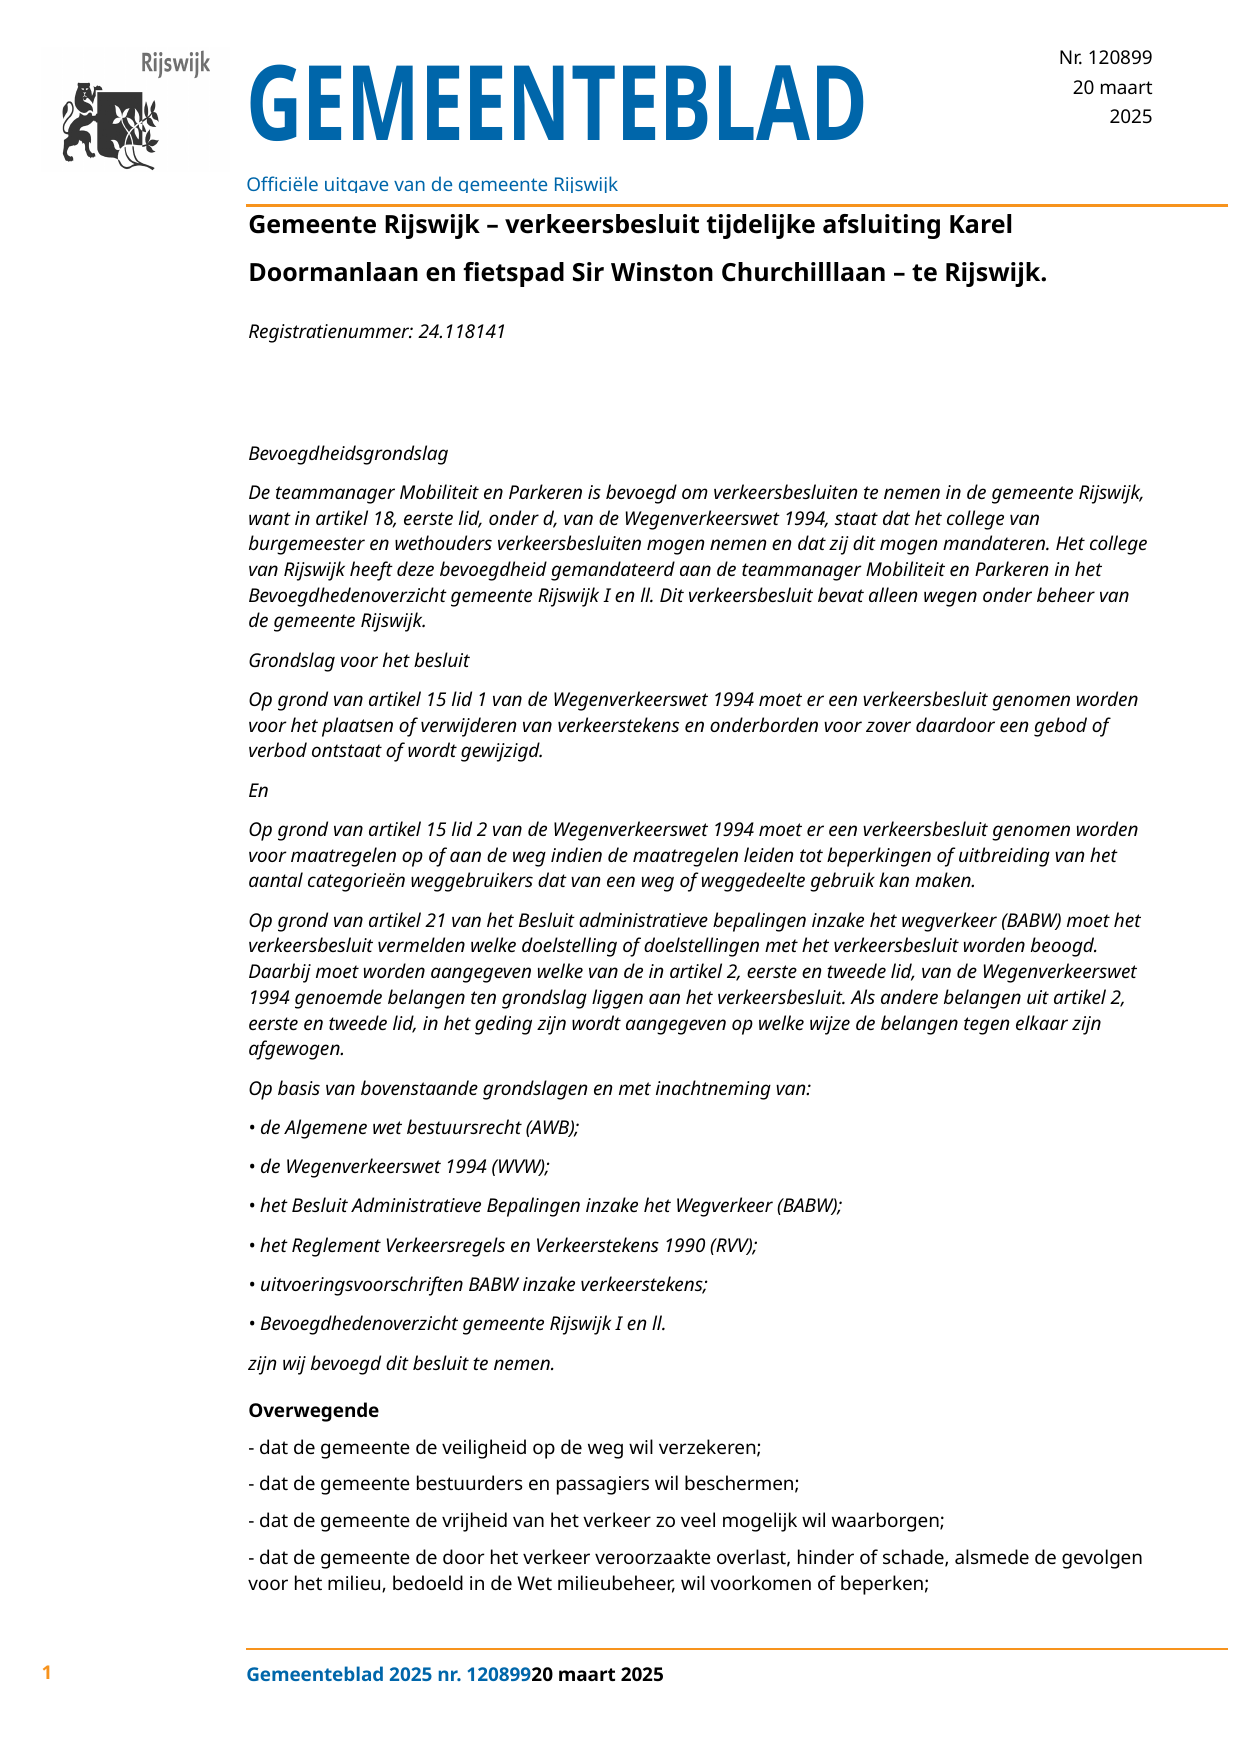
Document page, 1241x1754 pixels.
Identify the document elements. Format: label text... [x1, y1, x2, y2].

text • uitvoeringsvoorschriften BABW inzake verkeerstekens; [248, 1271, 1152, 1297]
text Op grond van artikel 15 lid 2 van de Wegenverkeerswet 1994 moet er een verkeersbesluit genomen worden voor maatregelen op of aan de weg indien de maatregelen leiden tot beperkingen of uitbreiding van het aantal categorieën weggebruikers dat van een weg of weggedeelte gebruik kan maken. [248, 816, 1152, 893]
text • de Algemene wet bestuursrecht (AWB); [248, 1114, 1152, 1140]
text • het Reglement Verkeersregels en Verkeerstekens 1990 (RVV); [248, 1232, 1152, 1258]
text • Bevoegdhedenoverzicht gemeente Rijswijk I en ll. [248, 1310, 1152, 1336]
text Registratienummer: 24.118141 [248, 318, 1152, 344]
text - dat de gemeente de veiligheid op de weg wil verzekeren; [248, 1434, 1152, 1460]
text zijn wij bevoegd dit besluit te nemen. [248, 1350, 1152, 1375]
text - dat de gemeente de door het verkeer veroorzaakte overlast, hinder of schade, alsmede de gevolgen voor het milieu, bedoeld in de Wet milieubeheer, wil voorkomen of beperken; [248, 1544, 1152, 1595]
text En [248, 777, 1152, 803]
picture [41, 47, 231, 172]
text • het Besluit Administratieve Bepalingen inzake het Wegverkeer (BABW); [248, 1193, 1152, 1218]
text Op grond van artikel 15 lid 1 van de Wegenverkeerswet 1994 moet er een verkeersbesluit genomen worden voor het plaatsen of verwijderen van verkeerstekens en onderborden voor zover daardoor een gebod of verbod ontstaat of wordt gewijzigd. [248, 686, 1152, 763]
text De teammanager Mobiliteit en Parkeren is bevoegd om verkeersbesluiten te nemen in de gemeente Rijswijk, want in artikel 18, eerste lid, onder d, van de Wegenverkeerswet 1994, staat dat het college van burgemeester en wethouders verkeersbesluiten mogen nemen en dat zij dit mogen mandateren. Het college van Rijswijk heeft deze bevoegdheid gemandateerd aan de teammanager Mobiliteit en Parkeren in het Bevoegdhedenoverzicht gemeente Rijswijk I en ll. Dit verkeersbesluit bevat alleen wegen onder beheer van de gemeente Rijswijk. [248, 479, 1152, 633]
text - dat de gemeente bestuurders en passagiers wil beschermen; [248, 1471, 1152, 1496]
text Op basis van bovenstaande grondslagen en met inachtneming van: [248, 1075, 1152, 1101]
text Gemeente Rijswijk – verkeersbesluit tijdelijke afsluiting Karel Doormanlaan en fietspad Sir Winston Churchilllaan – te Rijswijk. [248, 207, 1152, 288]
text Grondslag voor het besluit [248, 647, 1152, 673]
text - dat de gemeente de vrijheid van het verkeer zo veel mogelijk wil waarborgen; [248, 1507, 1152, 1533]
text Bevoegdheidsgrondslag [248, 440, 1152, 465]
text • de Wegenverkeerswet 1994 (WVW); [248, 1153, 1152, 1179]
text Overwegende [248, 1397, 1152, 1423]
text Op grond van artikel 21 van het Besluit administratieve bepalingen inzake het wegverkeer (BABW) moet het verkeersbesluit vermelden welke doelstelling of doelstellingen met het verkeersbesluit worden beoogd. Daarbij moet worden aangegeven welke van de in artikel 2, eerste en tweede lid, van de Wegenverkeerswet 1994 genoemde belangen ten grondslag liggen aan het verkeersbesluit. Als andere belangen uit artikel 2, eerste en tweede lid, in het geding zijn wordt aangegeven op welke wijze de belangen tegen elkaar zijn afgewogen. [248, 907, 1152, 1061]
